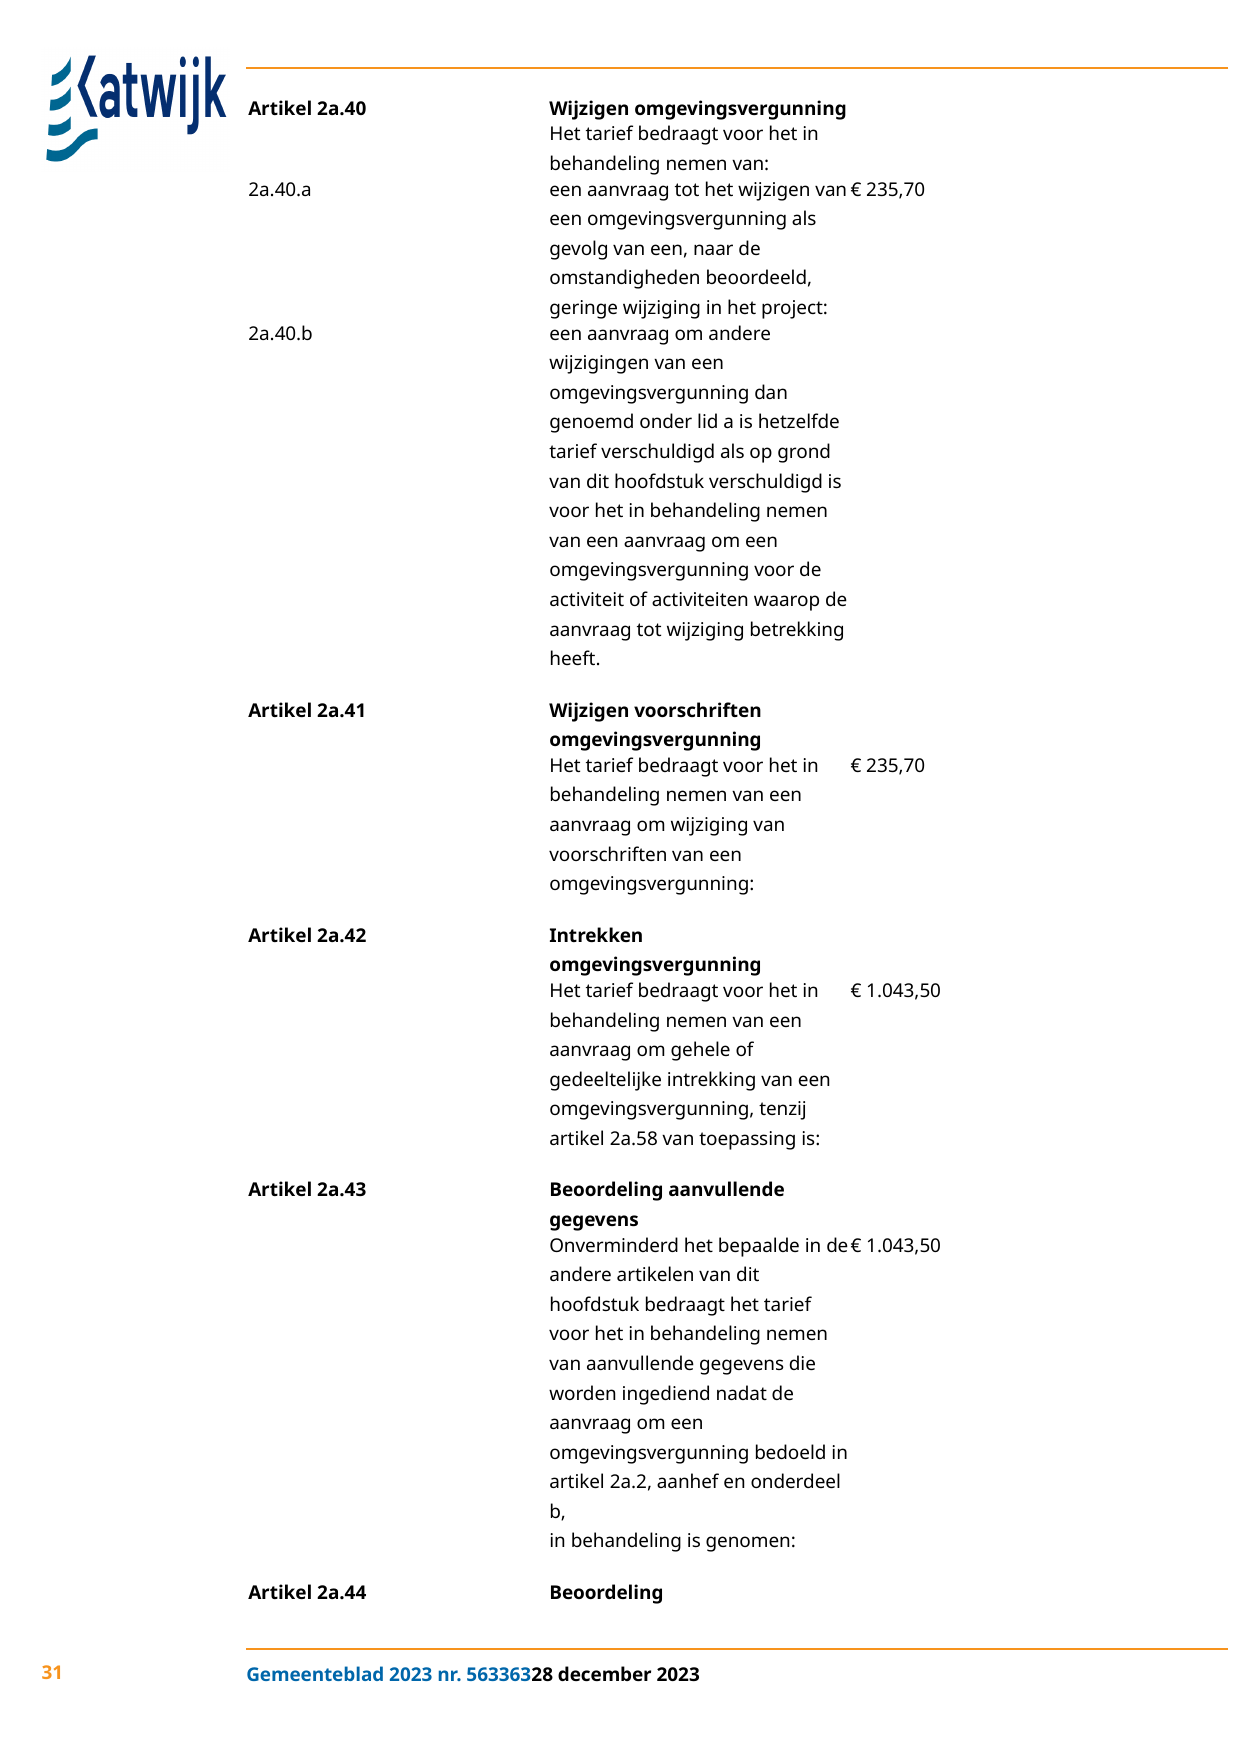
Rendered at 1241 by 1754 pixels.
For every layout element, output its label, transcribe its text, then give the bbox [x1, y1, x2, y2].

table_cell Artikel 2a.43 [248, 1177, 549, 1232]
table_cell [850, 697, 1152, 752]
table_cell [850, 922, 1152, 977]
table_cell [248, 752, 549, 896]
table_cell € 235,70 [850, 176, 1152, 320]
table_cell [850, 320, 1152, 671]
table_cell [850, 1554, 1152, 1579]
table_cell [850, 121, 1152, 176]
table_cell 2a.40.b [248, 320, 549, 671]
table_cell [248, 1151, 850, 1177]
table_cell [850, 1151, 1152, 1177]
table_cell [850, 896, 1152, 922]
table_cell [850, 95, 1152, 121]
table_cell [248, 1554, 850, 1579]
table_cell Het tarief bedraagt voor het in behandeling nemen van een aanvraag om wijziging van voorschriften van een omgevingsvergunning: [549, 752, 850, 896]
table_cell € 1.043,50 [850, 1232, 1152, 1553]
table_cell Artikel 2a.41 [248, 697, 549, 752]
table_cell [248, 977, 549, 1151]
table_cell Wijzigen voorschriften omgevingsvergunning [549, 697, 850, 752]
table_cell een aanvraag om andere wijzigingen van een omgevingsvergunning dan genoemd onder lid a is hetzelfde tarief verschuldigd als op grond van dit hoofdstuk verschuldigd is voor het in behandeling nemen van een aanvraag om een omgevingsvergunning voor de activiteit of activiteiten waarop de aanvraag tot wijziging betrekking heeft. [549, 320, 850, 671]
table_cell [248, 121, 549, 176]
table_cell Artikel 2a.44 [248, 1579, 549, 1605]
table_cell 2a.40.a [248, 176, 549, 320]
table_cell Het tarief bedraagt voor het in behandeling nemen van: [549, 121, 850, 176]
table_cell [850, 671, 1152, 697]
table_cell Intrekken omgevingsvergunning [549, 922, 850, 977]
picture [41, 47, 231, 172]
table_cell € 1.043,50 [850, 977, 1152, 1151]
table_cell [248, 896, 850, 922]
table_cell [248, 671, 850, 697]
table_cell Onverminderd het bepaalde in de andere artikelen van dit hoofdstuk bedraagt het tarief voor het in behandeling nemen van aanvullende gegevens die worden ingediend nadat de aanvraag om een omgevingsvergunning bedoeld in artikel 2a.2, aanhef en onderdeel b, in behandeling is genomen: [549, 1232, 850, 1553]
table_cell Het tarief bedraagt voor het in behandeling nemen van een aanvraag om gehele of gedeeltelijke intrekking van een omgevingsvergunning, tenzij artikel 2a.58 van toepassing is: [549, 977, 850, 1151]
table_cell Beoordeling [549, 1579, 850, 1605]
table_cell [850, 1579, 1152, 1605]
table_cell Artikel 2a.40 [248, 95, 549, 121]
table_cell [850, 1177, 1152, 1232]
table_cell Artikel 2a.42 [248, 922, 549, 977]
table_cell Beoordeling aanvullende gegevens [549, 1177, 850, 1232]
table_cell een aanvraag tot het wijzigen van een omgevingsvergunning als gevolg van een, naar de omstandigheden beoordeeld, geringe wijziging in het project: [549, 176, 850, 320]
table_cell Wijzigen omgevingsvergunning [549, 95, 850, 121]
table_cell [248, 1232, 549, 1553]
table_cell € 235,70 [850, 752, 1152, 896]
